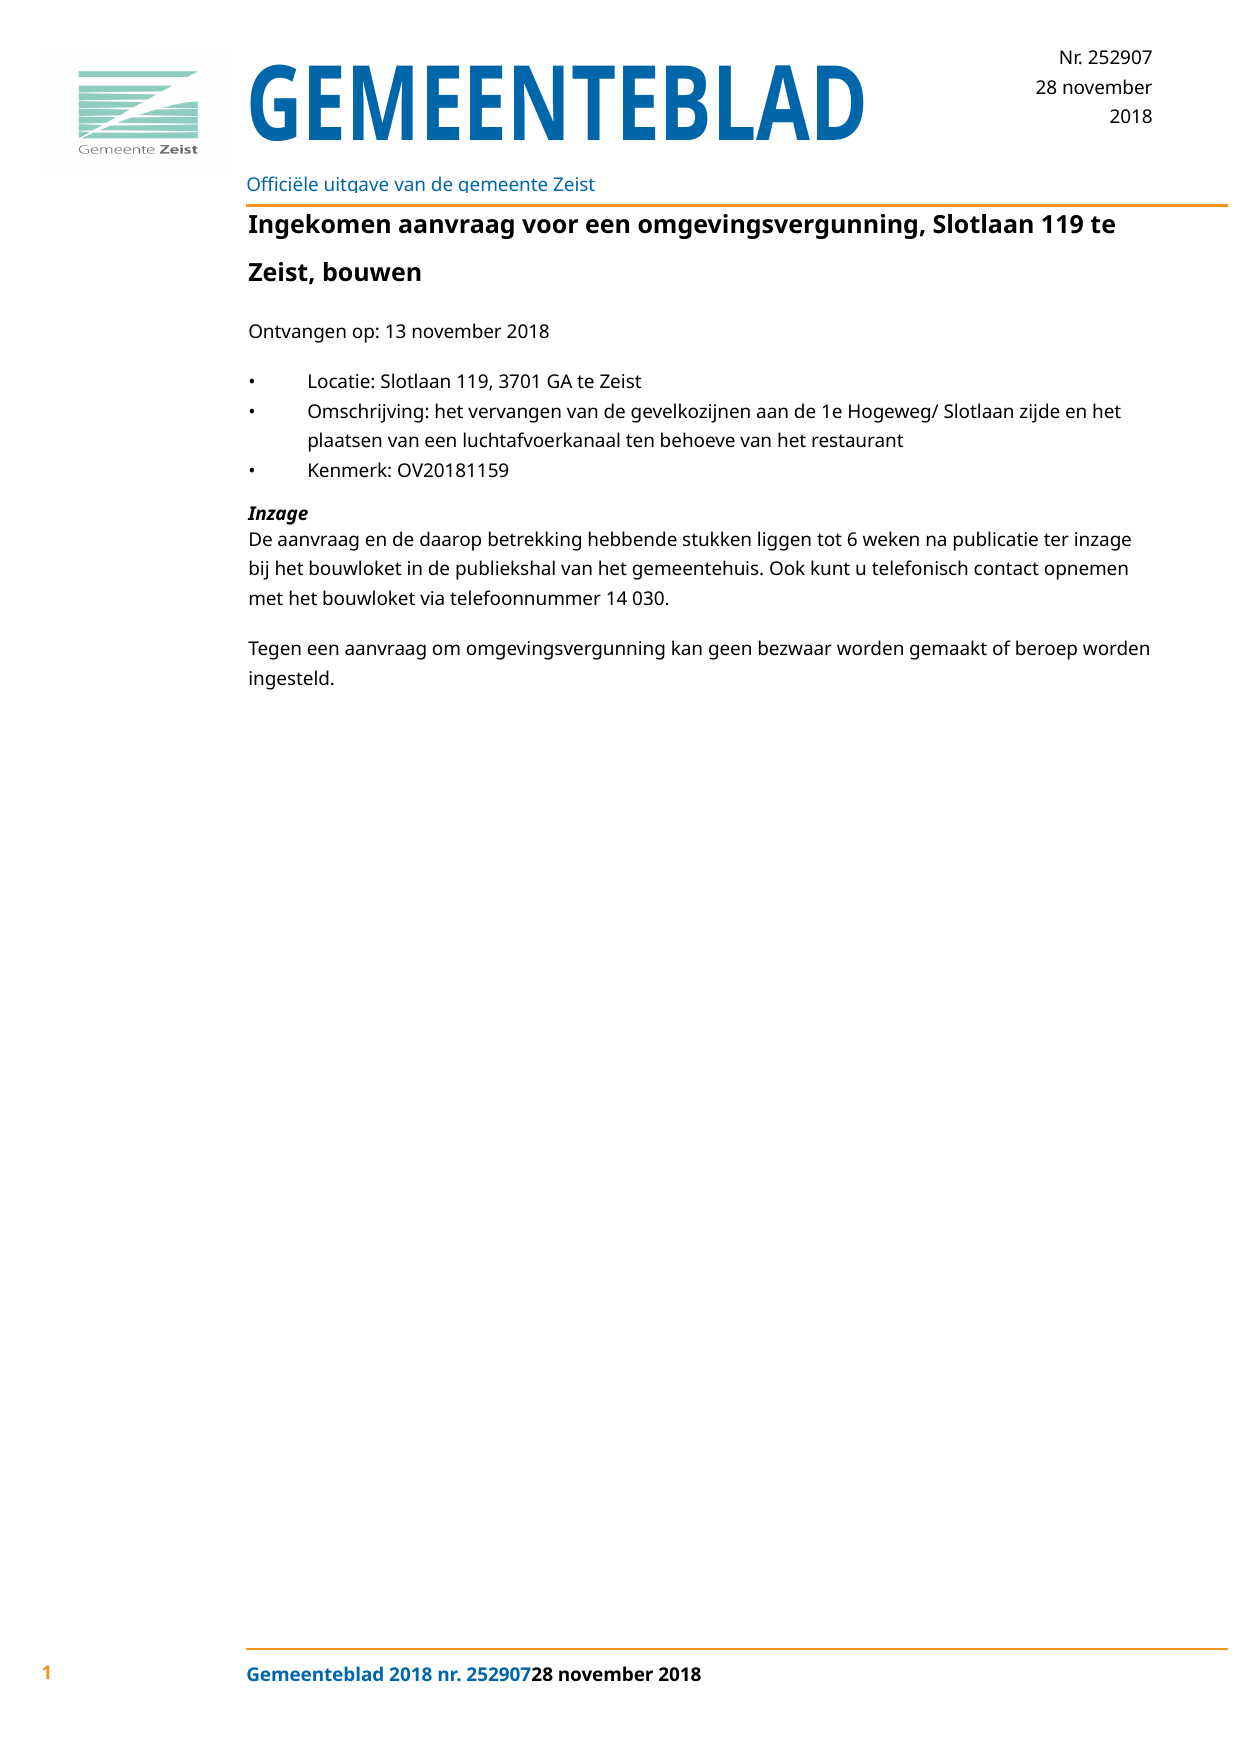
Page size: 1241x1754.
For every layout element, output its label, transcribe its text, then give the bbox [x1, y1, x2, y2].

text Ingekomen aanvraag voor een omgevingsvergunning, Slotlaan 119 te Zeist, bouwen [248, 207, 1152, 288]
picture [41, 47, 231, 172]
list Omschrijving: het vervangen van de gevelkozijnen aan de 1e Hogeweg/ Slotlaan zijde en het plaatsen van een luchtafvoerkanaal ten behoeve van het restaurant [248, 398, 1152, 453]
text Inzage [248, 500, 1152, 526]
text Ontvangen op: 13 november 2018 [248, 318, 1152, 344]
list Locatie: Slotlaan 119, 3701 GA te Zeist [248, 368, 1152, 394]
text De aanvraag en de daarop betrekking hebbende stukken liggen tot 6 weken na publicatie ter inzage bij het bouwloket in de publiekshal van het gemeentehuis. Ook kunt u telefonisch contact opnemen met het bouwloket via telefoonnummer 14 030. [248, 526, 1152, 611]
text Tegen een aanvraag om omgevingsvergunning kan geen bezwaar worden gemaakt of beroep worden ingesteld. [248, 636, 1152, 691]
list Kenmerk: OV20181159 [248, 457, 1152, 483]
